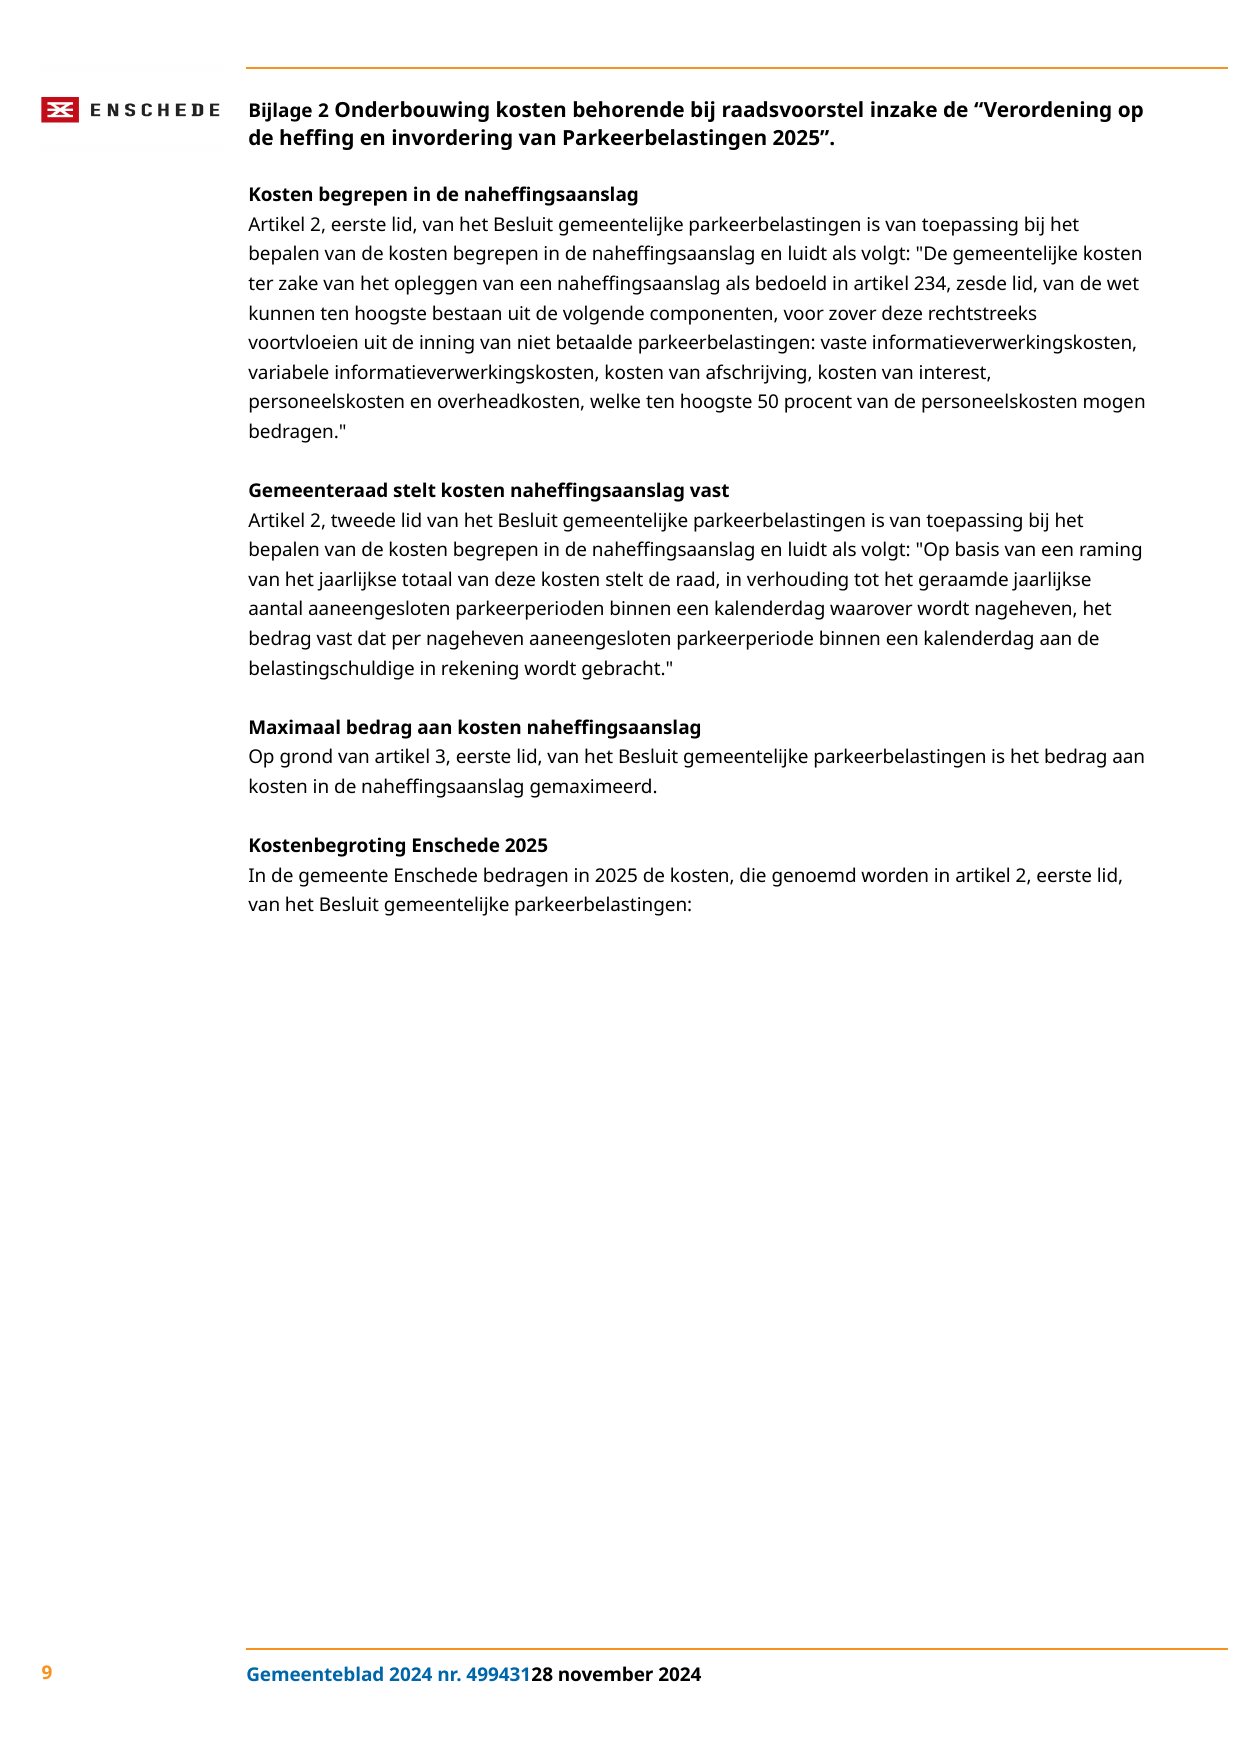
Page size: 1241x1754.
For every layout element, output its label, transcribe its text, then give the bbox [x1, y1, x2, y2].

text Kosten begrepen in de naheffingsaanslag [248, 181, 1152, 207]
text Maximaal bedrag aan kosten naheffingsaanslag [248, 714, 1152, 739]
text In de gemeente Enschede bedragen in 2025 de kosten, die genoemd worden in artikel 2, eerste lid, van het Besluit gemeentelijke parkeerbelastingen: [248, 862, 1152, 917]
text Op grond van artikel 3, eerste lid, van het Besluit gemeentelijke parkeerbelastingen is het bedrag aan kosten in de naheffingsaanslag gemaximeerd. [248, 743, 1152, 799]
picture [41, 47, 231, 172]
text Bijlage 2 Onderbouwing kosten behorende bij raadsvoorstel inzake de “Verordening op de heffing en invordering van Parkeerbelastingen 2025”. [248, 95, 1152, 152]
text Kostenbegroting Enschede 2025 [248, 832, 1152, 858]
text Artikel 2, eerste lid, van het Besluit gemeentelijke parkeerbelastingen is van toepassing bij het bepalen van de kosten begrepen in de naheffingsaanslag en luidt als volgt: "De gemeentelijke kosten ter zake van het opleggen van een naheffingsaanslag als bedoeld in artikel 234, zesde lid, van de wet kunnen ten hoogste bestaan uit de volgende componenten, voor zover deze rechtstreeks voortvloeien uit de inning van niet betaalde parkeerbelastingen: vaste informatieverwerkingskosten, variabele informatieverwerkingskosten, kosten van afschrijving, kosten van interest, personeelskosten en overheadkosten, welke ten hoogste 50 procent van de personeelskosten mogen bedragen." [248, 211, 1152, 444]
text Artikel 2, tweede lid van het Besluit gemeentelijke parkeerbelastingen is van toepassing bij het bepalen van de kosten begrepen in de naheffingsaanslag en luidt als volgt: "Op basis van een raming van het jaarlijkse totaal van deze kosten stelt de raad, in verhouding tot het geraamde jaarlijkse aantal aaneengesloten parkeerperioden binnen een kalenderdag waarover wordt nageheven, het bedrag vast dat per nageheven aaneengesloten parkeerperiode binnen een kalenderdag aan de belastingschuldige in rekening wordt gebracht." [248, 507, 1152, 680]
text Gemeenteraad stelt kosten naheffingsaanslag vast [248, 477, 1152, 503]
